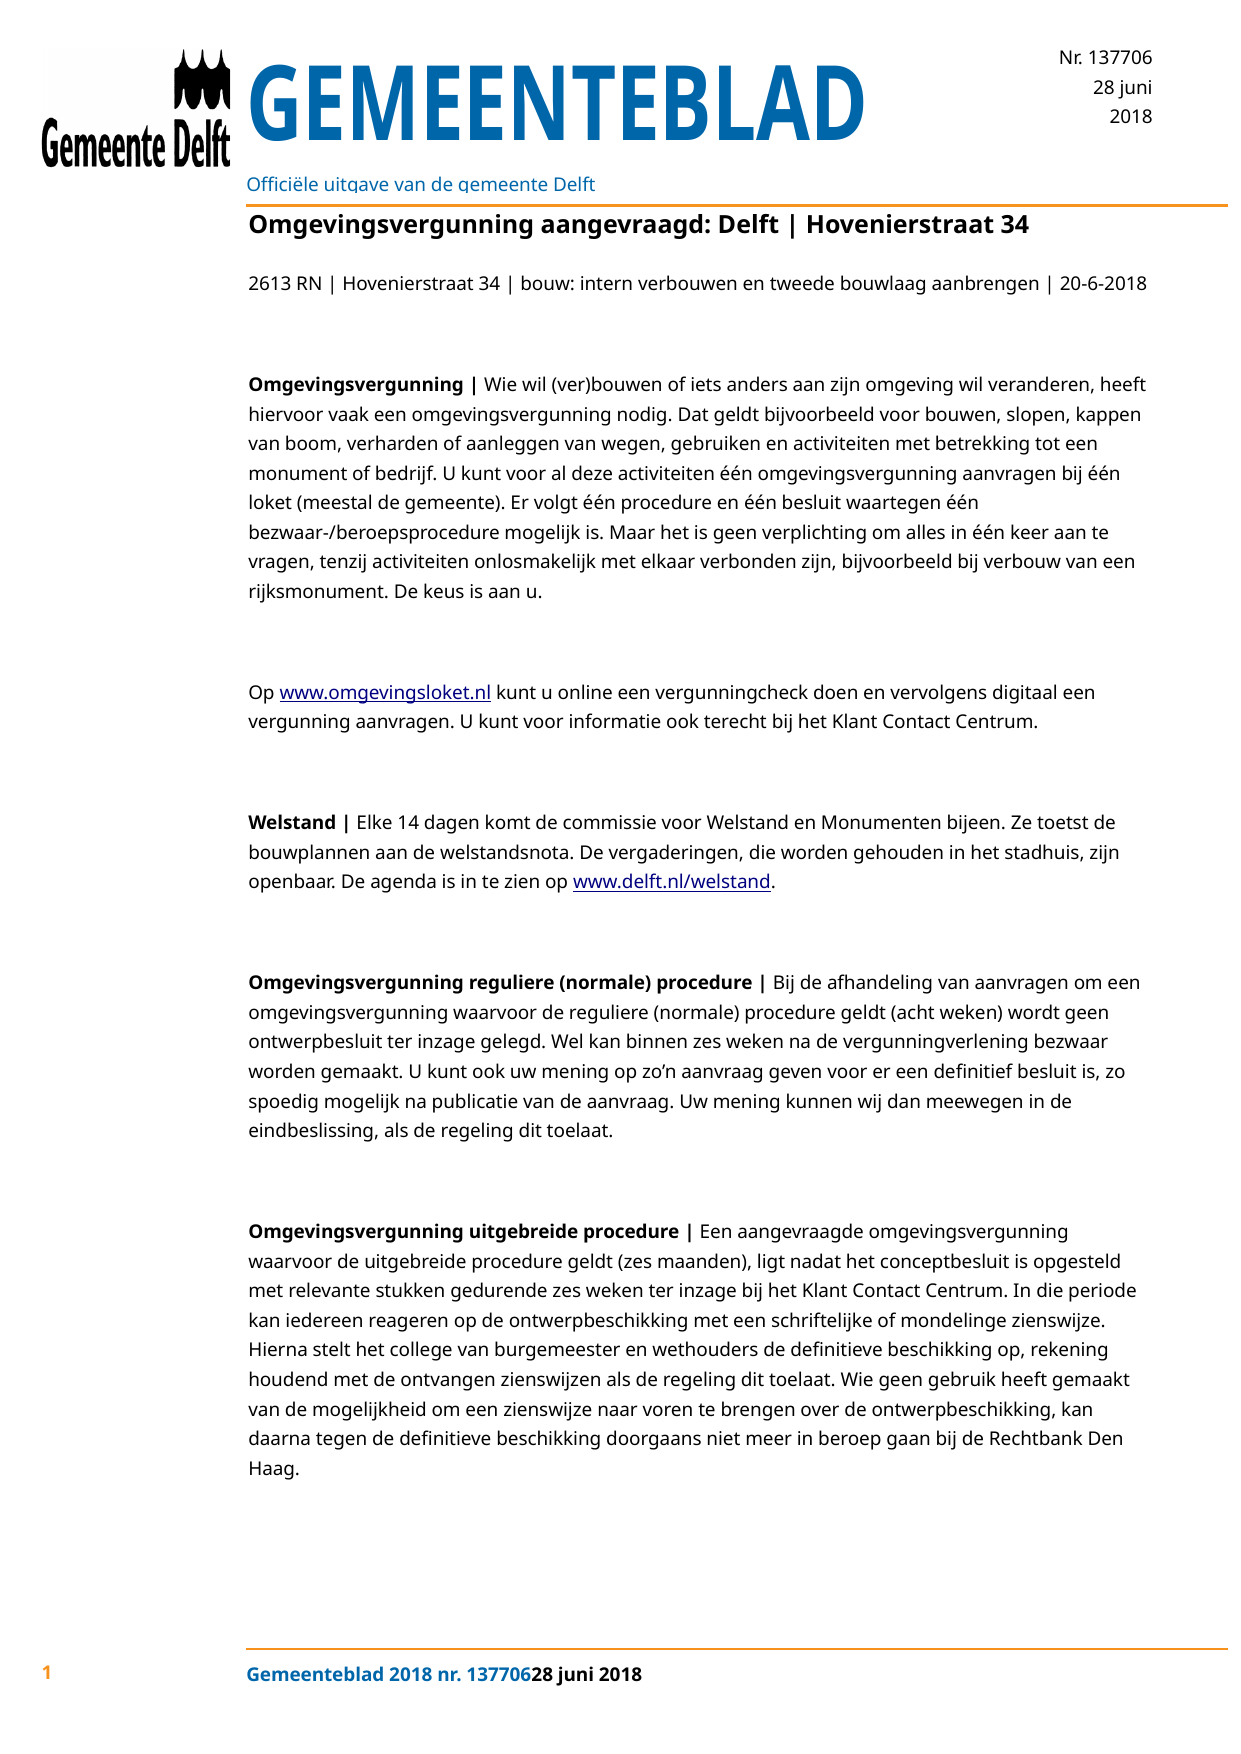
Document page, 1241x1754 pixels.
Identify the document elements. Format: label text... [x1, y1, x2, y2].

picture [41, 47, 231, 172]
text Omgevingsvergunning aangevraagd: Delft | Hovenierstraat 34 [248, 207, 1152, 241]
text Omgevingsvergunning uitgebreide procedure | Een aangevraagde omgevingsvergunning waarvoor de uitgebreide procedure geldt (zes maanden), ligt nadat het conceptbesluit is opgesteld met relevante stukken gedurende zes weken ter inzage bij het Klant Contact Centrum. In die periode kan iedereen reageren op de ontwerpbeschikking met een schriftelijke of mondelinge zienswijze. Hierna stelt het college van burgemeester en wethouders de definitieve beschikking op, rekening houdend met de ontvangen zienswijzen als de regeling dit toelaat. Wie geen gebruik heeft gemaakt van de mogelijkheid om een zienswijze naar voren te brengen over de ontwerpbeschikking, kan daarna tegen de definitieve beschikking doorgaans niet meer in beroep gaan bij de Rechtbank Den Haag. [248, 1218, 1152, 1481]
text 2613 RN | Hovenierstraat 34 | bouw: intern verbouwen en tweede bouwlaag aanbrengen | 20-6-2018 [248, 270, 1152, 296]
text Omgevingsvergunning | Wie wil (ver)bouwen of iets anders aan zijn omgeving wil veranderen, heeft hiervoor vaak een omgevingsvergunning nodig. Dat geldt bijvoorbeeld voor bouwen, slopen, kappen van boom, verharden of aanleggen van wegen, gebruiken en activiteiten met betrekking tot een monument of bedrijf. U kunt voor al deze activiteiten één omgevingsvergunning aanvragen bij één loket (meestal de gemeente). Er volgt één procedure en één besluit waartegen één bezwaar-/beroepsprocedure mogelijk is. Maar het is geen verplichting om alles in één keer aan te vragen, tenzij activiteiten onlosmakelijk met elkaar verbonden zijn, bijvoorbeeld bij verbouw van een rijksmonument. De keus is aan u. [248, 371, 1152, 604]
text Welstand | Elke 14 dagen komt de commissie voor Welstand en Monumenten bijeen. Ze toetst de bouwplannen aan de welstandsnota. De vergaderingen, die worden gehouden in het stadhuis, zijn openbaar. De agenda is in te zien op www.delft.nl/welstand. [248, 809, 1152, 894]
text Omgevingsvergunning reguliere (normale) procedure | Bij de afhandeling van aanvragen om een omgevingsvergunning waarvoor de reguliere (normale) procedure geldt (acht weken) wordt geen ontwerpbesluit ter inzage gelegd. Wel kan binnen zes weken na de vergunningverlening bezwaar worden gemaakt. U kunt ook uw mening op zo’n aanvraag geven voor er een definitief besluit is, zo spoedig mogelijk na publicatie van de aanvraag. Uw mening kunnen wij dan meewegen in de eindbeslissing, als de regeling dit toelaat. [248, 969, 1152, 1143]
text Op www.omgevingsloket.nl kunt u online een vergunningcheck doen en vervolgens digitaal een vergunning aanvragen. U kunt voor informatie ook terecht bij het Klant Contact Centrum. [248, 679, 1152, 734]
